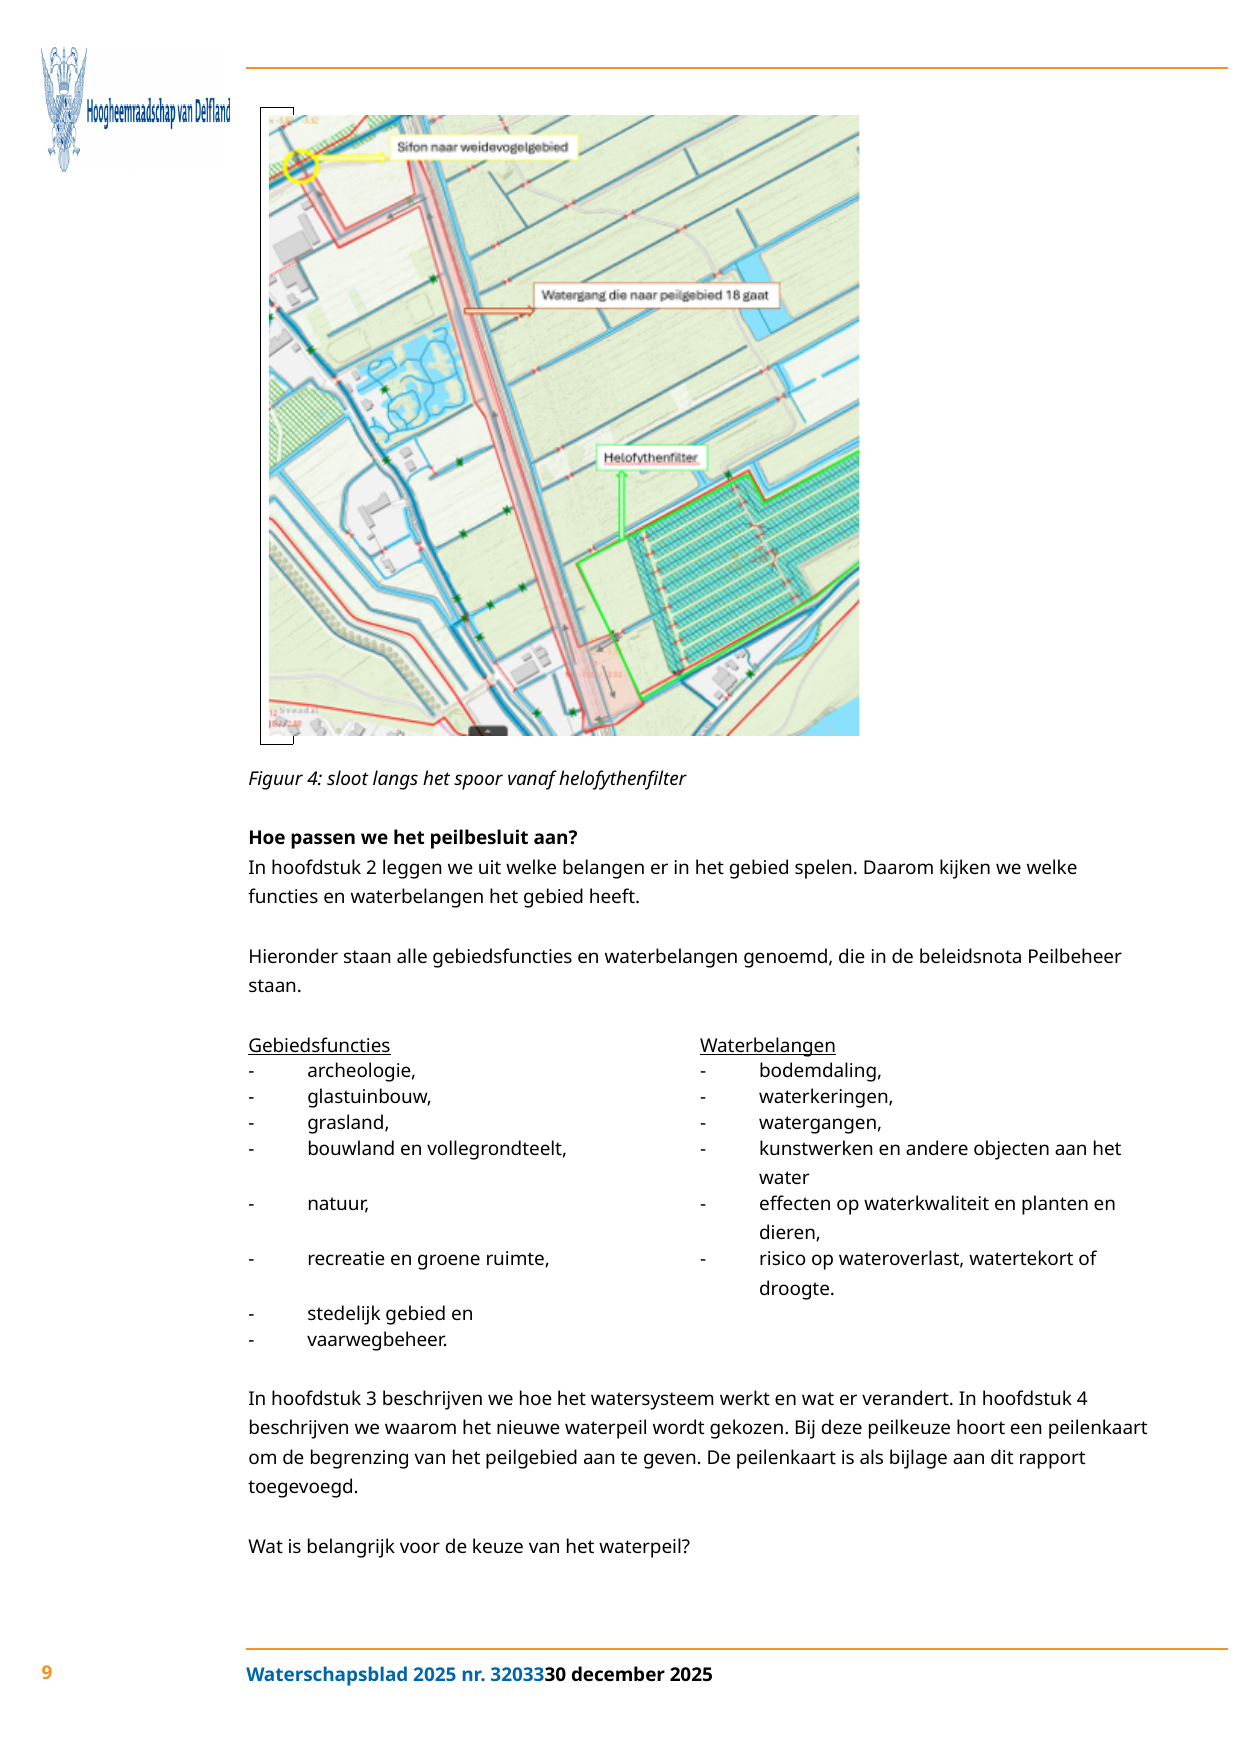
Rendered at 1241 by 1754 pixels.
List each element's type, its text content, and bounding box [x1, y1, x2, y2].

text Wat is belangrijk voor de keuze van het waterpeil? [248, 1533, 1152, 1558]
text Hoe passen we het peilbesluit aan? [248, 824, 1152, 850]
table_cell waterkeringen, [700, 1083, 1152, 1109]
table_cell [700, 1326, 1152, 1352]
table_cell risico op wateroverlast, watertekort of droogte. [700, 1245, 1152, 1301]
text In hoofdstuk 2 leggen we uit welke belangen er in het gebied spelen. Daarom kijken we welke functies en waterbelangen het gebied heeft. [248, 854, 1152, 909]
picture [41, 47, 231, 172]
table_cell bouwland en vollegrondteelt, [248, 1135, 700, 1190]
picture [268, 115, 860, 736]
table_cell watergangen, [700, 1109, 1152, 1135]
table_cell natuur, [248, 1190, 700, 1245]
table_cell vaarwegbeheer. [248, 1326, 700, 1352]
table_header Waterbelangen [700, 1032, 1152, 1057]
table_cell effecten op waterkwaliteit en planten en dieren, [700, 1190, 1152, 1245]
table_cell archeologie, [248, 1058, 700, 1083]
text Hieronder staan alle gebiedsfuncties en waterbelangen genoemd, die in de beleidsnota Peilbeheer staan. [248, 943, 1152, 998]
table_cell glastuinbouw, [248, 1083, 700, 1109]
table_cell recreatie en groene ruimte, [248, 1245, 700, 1301]
table_header Gebiedsfuncties [248, 1032, 700, 1057]
table_cell bodemdaling, [700, 1058, 1152, 1083]
table_cell stedelijk gebied en [248, 1301, 700, 1326]
table_cell [700, 1301, 1152, 1326]
text Figuur 4: sloot langs het spoor vanaf helofythenfilter [248, 765, 1152, 791]
table_cell kunstwerken en andere objecten aan het water [700, 1135, 1152, 1190]
text In hoofdstuk 3 beschrijven we hoe het watersysteem werkt en wat er verandert. In hoofdstuk 4 beschrijven we waarom het nieuwe waterpeil wordt gekozen. Bij deze peilkeuze hoort een peilenkaart om de begrenzing van het peilgebied aan te geven. De peilenkaart is als bijlage aan dit rapport toegevoegd. [248, 1385, 1152, 1499]
table_cell grasland, [248, 1109, 700, 1135]
